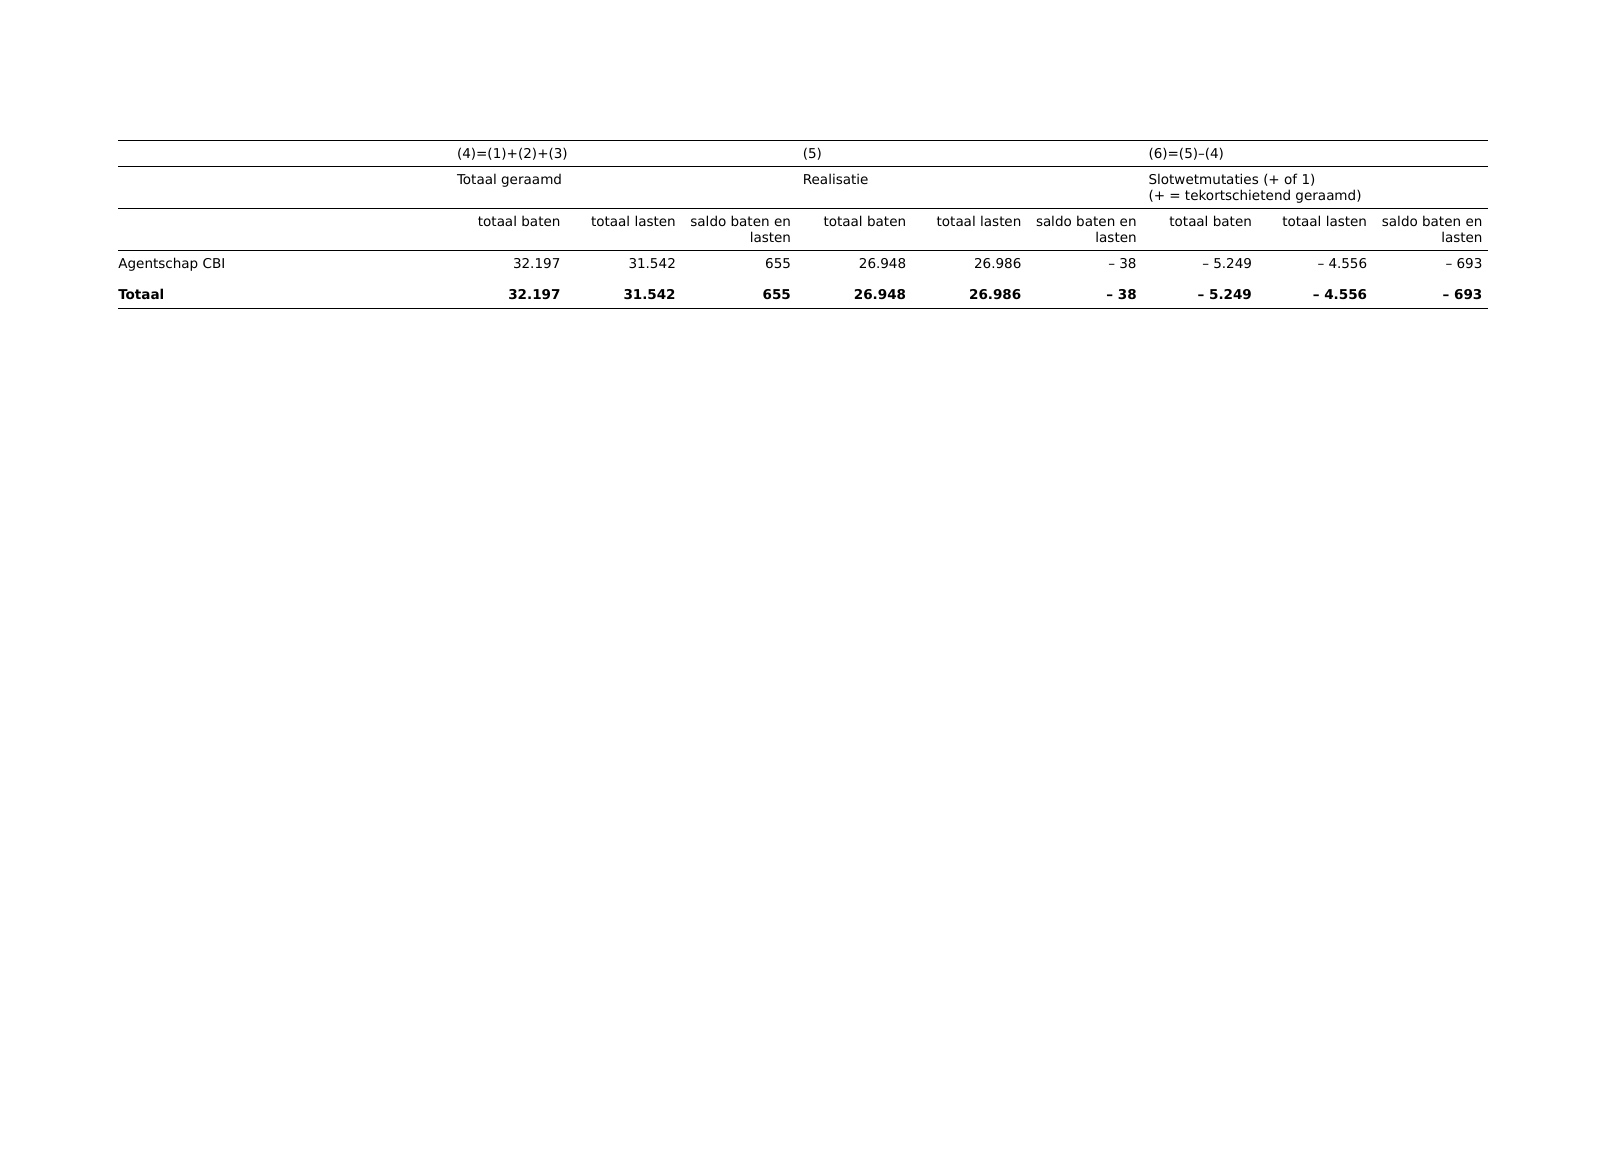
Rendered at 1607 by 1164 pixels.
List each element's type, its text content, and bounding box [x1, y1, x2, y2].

table_cell saldo baten en lasten [1373, 209, 1488, 250]
table_cell – 38 [1027, 251, 1142, 271]
table_cell Totaal [118, 287, 451, 307]
table_cell [1027, 271, 1142, 287]
table_cell 655 [681, 287, 797, 307]
table_cell [451, 271, 566, 287]
table_cell 32.197 [451, 287, 566, 307]
table_cell – 693 [1373, 287, 1488, 307]
table_cell – 5.249 [1142, 287, 1258, 307]
table_cell [797, 271, 912, 287]
table_cell [566, 271, 681, 287]
table_cell 26.986 [912, 287, 1027, 307]
table_cell 26.948 [797, 287, 912, 307]
table_cell totaal lasten [1258, 209, 1373, 250]
table_cell 26.948 [797, 251, 912, 271]
table_cell – 38 [1027, 287, 1142, 307]
table_cell – 4.556 [1258, 251, 1373, 271]
table_cell [118, 271, 451, 287]
table_cell totaal baten [797, 209, 912, 250]
table_cell – 693 [1373, 251, 1488, 271]
table_cell [681, 271, 797, 287]
table_cell totaal baten [451, 209, 566, 250]
table_cell [1373, 271, 1488, 287]
table_cell 31.542 [566, 287, 681, 307]
table_cell – 5.249 [1142, 251, 1258, 271]
table_cell [912, 271, 1027, 287]
table_cell Realisatie [797, 167, 1142, 208]
table_header (6)=(5)–(4) [1142, 141, 1488, 166]
table_header [118, 141, 451, 166]
table_cell saldo baten en lasten [681, 209, 797, 250]
table_cell [118, 209, 451, 250]
table_cell 31.542 [566, 251, 681, 271]
table_cell totaal baten [1142, 209, 1258, 250]
table_cell 32.197 [451, 251, 566, 271]
table_cell Agentschap CBI [118, 251, 451, 271]
table_cell saldo baten en lasten [1027, 209, 1142, 250]
table_cell [1258, 271, 1373, 287]
table_cell [118, 167, 451, 208]
table_cell totaal lasten [912, 209, 1027, 250]
table_cell – 4.556 [1258, 287, 1373, 307]
table_header (4)=(1)+(2)+(3) [451, 141, 797, 166]
table_cell 26.986 [912, 251, 1027, 271]
table_cell totaal lasten [566, 209, 681, 250]
table_cell [1142, 271, 1258, 287]
table_cell 655 [681, 251, 797, 271]
table_header (5) [797, 141, 1142, 166]
table_cell Totaal geraamd [451, 167, 797, 208]
table_cell Slotwetmutaties (+ of 1) (+ = tekortschietend geraamd) [1142, 167, 1488, 208]
